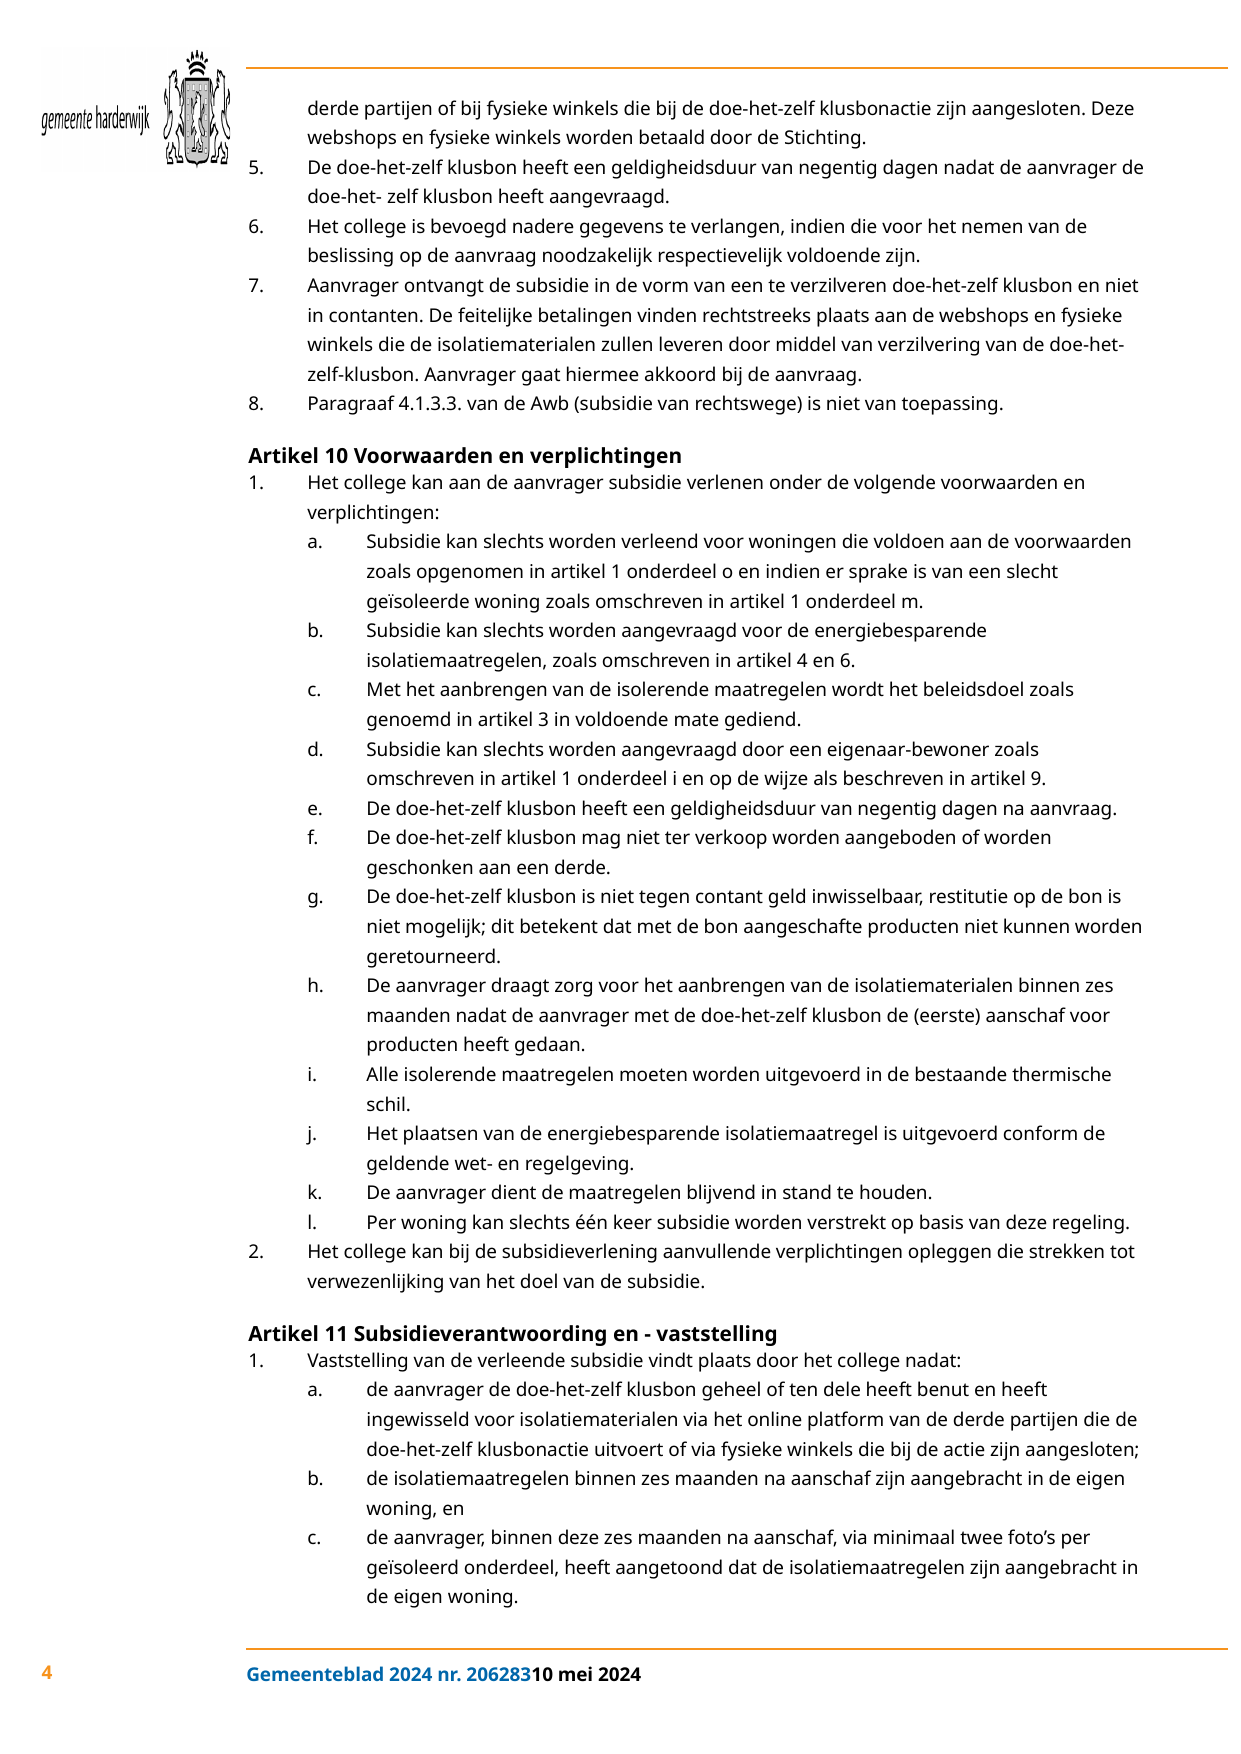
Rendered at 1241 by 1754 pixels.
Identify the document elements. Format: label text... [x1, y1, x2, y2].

list derde partijen of bij fysieke winkels die bij de doe-het-zelf klusbonactie zijn aangesloten. Deze webshops en fysieke winkels worden betaald door de Stichting. [248, 95, 1152, 150]
picture [41, 47, 231, 172]
list Met het aanbrengen van de isolerende maatregelen wordt het beleidsdoel zoals genoemd in artikel 3 in voldoende mate gediend. [307, 677, 1152, 732]
text Artikel 10 Voorwaarden en verplichtingen [248, 441, 1152, 469]
text Artikel 11 Subsidieverantwoording en - vaststelling [248, 1319, 1152, 1347]
list De aanvrager draagt zorg voor het aanbrengen van de isolatiematerialen binnen zes maanden nadat de aanvrager met de doe-het-zelf klusbon de (eerste) aanschaf voor producten heeft gedaan. [307, 972, 1152, 1057]
list De doe-het-zelf klusbon heeft een geldigheidsduur van negentig dagen nadat de aanvrager de doe-het- zelf klusbon heeft aangevraagd. [248, 154, 1152, 209]
list De doe-het-zelf klusbon is niet tegen contant geld inwisselbaar, restitutie op de bon is niet mogelijk; dit betekent dat met de bon aangeschafte producten niet kunnen worden geretourneerd. [307, 884, 1152, 968]
list De aanvrager dient de maatregelen blijvend in stand te houden. [307, 1179, 1152, 1205]
list de aanvrager de doe-het-zelf klusbon geheel of ten dele heeft benut en heeft ingewisseld voor isolatiematerialen via het online platform van de derde partijen die de doe-het-zelf klusbonactie uitvoert of via fysieke winkels die bij de actie zijn aangesloten; [307, 1377, 1152, 1462]
list Per woning kan slechts één keer subsidie worden verstrekt op basis van deze regeling. [307, 1209, 1152, 1235]
list Aanvrager ontvangt de subsidie in de vorm van een te verzilveren doe-het-zelf klusbon en niet in contanten. De feitelijke betalingen vinden rechtstreeks plaats aan de webshops en fysieke winkels die de isolatiematerialen zullen leveren door middel van verzilvering van de doe-het-zelf-klusbon. Aanvrager gaat hiermee akkoord bij de aanvraag. [248, 272, 1152, 387]
list Het plaatsen van de energiebesparende isolatiemaatregel is uitgevoerd conform de geldende wet- en regelgeving. [307, 1120, 1152, 1176]
list Vaststelling van de verleende subsidie vindt plaats door het college nadat: [248, 1347, 1152, 1373]
list De doe-het-zelf klusbon mag niet ter verkoop worden aangeboden of worden geschonken aan een derde. [307, 824, 1152, 880]
list Het college is bevoegd nadere gegevens te verlangen, indien die voor het nemen van de beslissing op de aanvraag noodzakelijk respectievelijk voldoende zijn. [248, 213, 1152, 268]
list Subsidie kan slechts worden aangevraagd voor de energiebesparende isolatiemaatregelen, zoals omschreven in artikel 4 en 6. [307, 617, 1152, 673]
list Alle isolerende maatregelen moeten worden uitgevoerd in de bestaande thermische schil. [307, 1061, 1152, 1116]
list Het college kan aan de aanvrager subsidie verlenen onder de volgende voorwaarden en verplichtingen: [248, 469, 1152, 525]
list de aanvrager, binnen deze zes maanden na aanschaf, via minimaal twee foto’s per geïsoleerd onderdeel, heeft aangetoond dat de isolatiemaatregelen zijn aangebracht in de eigen woning. [307, 1524, 1152, 1609]
list Paragraaf 4.1.3.3. van de Awb (subsidie van rechtswege) is niet van toepassing. [248, 391, 1152, 416]
list Subsidie kan slechts worden verleend voor woningen die voldoen aan de voorwaarden zoals opgenomen in artikel 1 onderdeel o en indien er sprake is van een slecht geïsoleerde woning zoals omschreven in artikel 1 onderdeel m. [307, 529, 1152, 613]
list De doe-het-zelf klusbon heeft een geldigheidsduur van negentig dagen na aanvraag. [307, 795, 1152, 821]
list de isolatiemaatregelen binnen zes maanden na aanschaf zijn aangebracht in de eigen woning, en [307, 1465, 1152, 1521]
list Subsidie kan slechts worden aangevraagd door een eigenaar-bewoner zoals omschreven in artikel 1 onderdeel i en op de wijze als beschreven in artikel 9. [307, 736, 1152, 791]
list Het college kan bij de subsidieverlening aanvullende verplichtingen opleggen die strekken tot verwezenlijking van het doel van de subsidie. [248, 1239, 1152, 1294]
